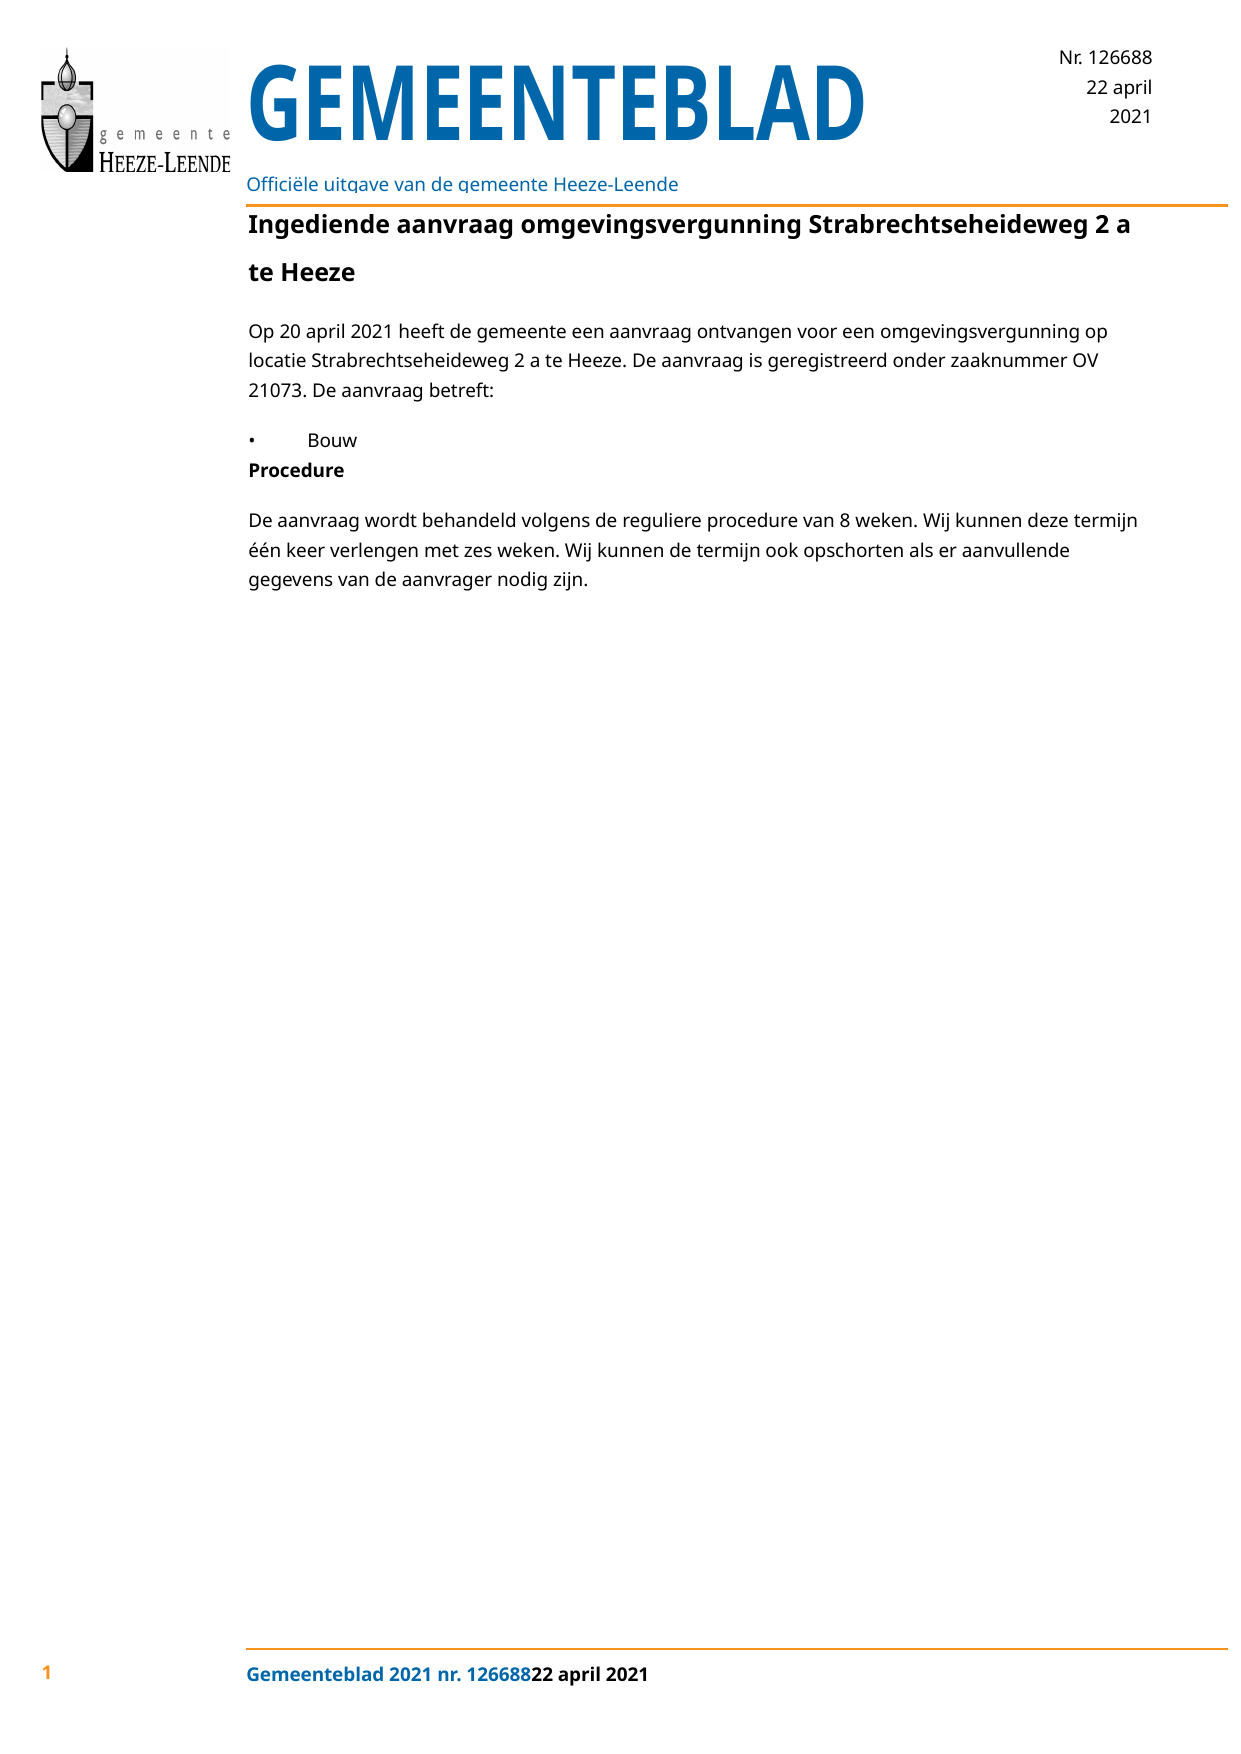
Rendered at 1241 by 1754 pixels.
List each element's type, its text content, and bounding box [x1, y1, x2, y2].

text Op 20 april 2021 heeft de gemeente een aanvraag ontvangen voor een omgevingsvergunning op locatie Strabrechtseheideweg 2 a te Heeze. De aanvraag is geregistreerd onder zaaknummer OV 21073. De aanvraag betreft: [248, 318, 1152, 403]
list Bouw [248, 427, 1152, 453]
text Procedure [248, 457, 1152, 483]
text De aanvraag wordt behandeld volgens de reguliere procedure van 8 weken. Wij kunnen deze termijn één keer verlengen met zes weken. Wij kunnen de termijn ook opschorten als er aanvullende gegevens van de aanvrager nodig zijn. [248, 507, 1152, 592]
picture [41, 47, 231, 172]
text Ingediende aanvraag omgevingsvergunning Strabrechtseheideweg 2 a te Heeze [248, 207, 1152, 288]
